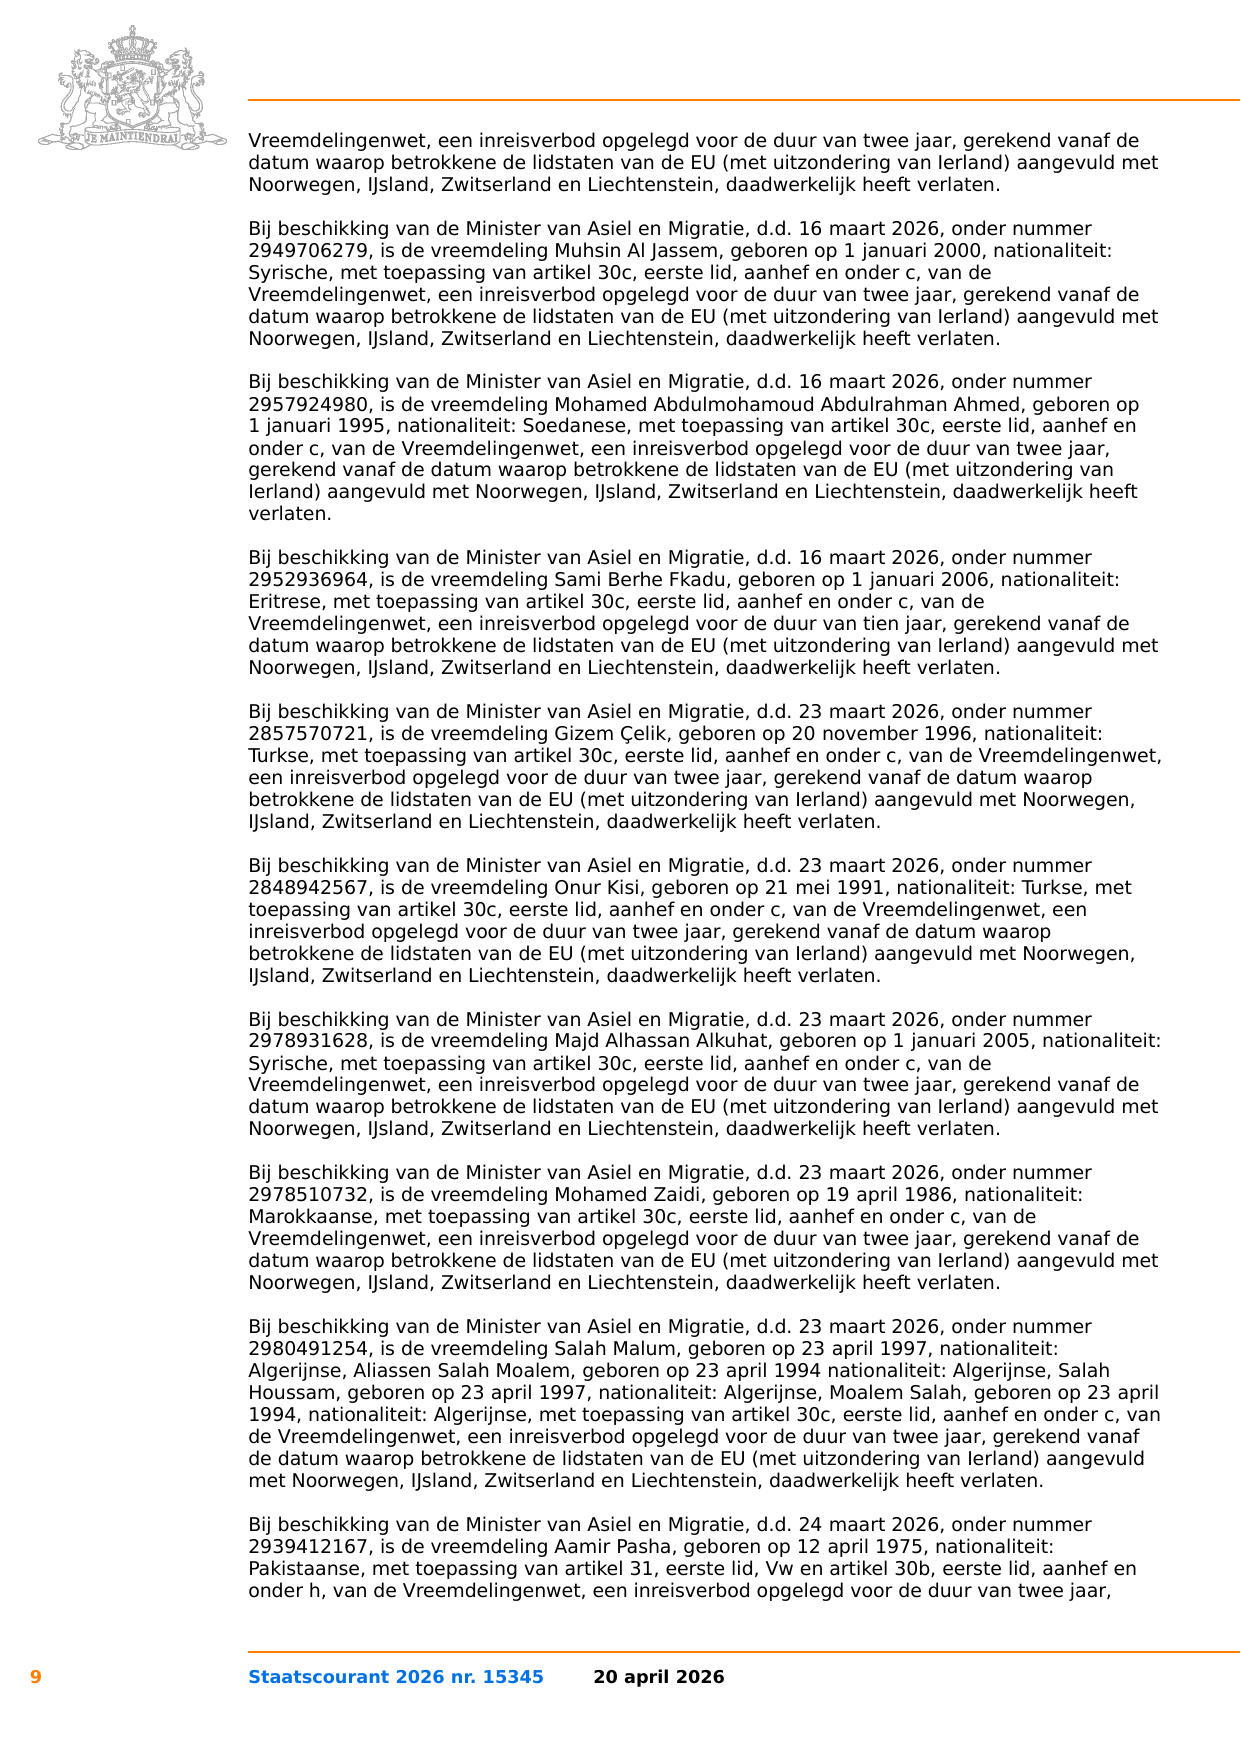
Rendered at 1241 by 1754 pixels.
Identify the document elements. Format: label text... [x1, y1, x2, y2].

text Bij beschikking van de Minister van Asiel en Migratie, d.d. 23 maart 2026, onder nummer 2978931628, is de vreemdeling Majd Alhassan Alkuhat, geboren op 1 januari 2005, nationaliteit: Syrische, met toepassing van artikel 30c, eerste lid, aanhef en onder c, van de Vreemdelingenwet, een inreisverbod opgelegd voor de duur van twee jaar, gerekend vanaf de datum waarop betrokkene de lidstaten van de EU (met uitzondering van Ierland) aangevuld met Noorwegen, IJsland, Zwitserland en Liechtenstein, daadwerkelijk heeft verlaten. [248, 1008, 1163, 1140]
text Bij beschikking van de Minister van Asiel en Migratie, d.d. 16 maart 2026, onder nummer 2949706279, is de vreemdeling Muhsin Al Jassem, geboren op 1 januari 2000, nationaliteit: Syrische, met toepassing van artikel 30c, eerste lid, aanhef en onder c, van de Vreemdelingenwet, een inreisverbod opgelegd voor de duur van twee jaar, gerekend vanaf de datum waarop betrokkene de lidstaten van de EU (met uitzondering van Ierland) aangevuld met Noorwegen, IJsland, Zwitserland en Liechtenstein, daadwerkelijk heeft verlaten. [248, 218, 1163, 349]
text Bij beschikking van de Minister van Asiel en Migratie, d.d. 23 maart 2026, onder nummer 2848942567, is de vreemdeling Onur Kisi, geboren op 21 mei 1991, nationaliteit: Turkse, met toepassing van artikel 30c, eerste lid, aanhef en onder c, van de Vreemdelingenwet, een inreisverbod opgelegd voor de duur van twee jaar, gerekend vanaf de datum waarop betrokkene de lidstaten van de EU (met uitzondering van Ierland) aangevuld met Noorwegen, IJsland, Zwitserland en Liechtenstein, daadwerkelijk heeft verlaten. [248, 855, 1163, 987]
picture [38, 25, 227, 150]
text Vreemdelingenwet, een inreisverbod opgelegd voor de duur van twee jaar, gerekend vanaf de datum waarop betrokkene de lidstaten van de EU (met uitzondering van Ierland) aangevuld met Noorwegen, IJsland, Zwitserland en Liechtenstein, daadwerkelijk heeft verlaten. [248, 130, 1163, 196]
text Bij beschikking van de Minister van Asiel en Migratie, d.d. 24 maart 2026, onder nummer 2939412167, is de vreemdeling Aamir Pasha, geboren op 12 april 1975, nationaliteit: Pakistaanse, met toepassing van artikel 31, eerste lid, Vw en artikel 30b, eerste lid, aanhef en onder h, van de Vreemdelingenwet, een inreisverbod opgelegd voor de duur van twee jaar, [248, 1514, 1163, 1602]
text Bij beschikking van de Minister van Asiel en Migratie, d.d. 23 maart 2026, onder nummer 2980491254, is de vreemdeling Salah Malum, geboren op 23 april 1997, nationaliteit: Algerijnse, Aliassen Salah Moalem, geboren op 23 april 1994 nationaliteit: Algerijnse, Salah Houssam, geboren op 23 april 1997, nationaliteit: Algerijnse, Moalem Salah, geboren op 23 april 1994, nationaliteit: Algerijnse, met toepassing van artikel 30c, eerste lid, aanhef en onder c, van de Vreemdelingenwet, een inreisverbod opgelegd voor de duur van twee jaar, gerekend vanaf de datum waarop betrokkene de lidstaten van de EU (met uitzondering van Ierland) aangevuld met Noorwegen, IJsland, Zwitserland en Liechtenstein, daadwerkelijk heeft verlaten. [248, 1316, 1163, 1492]
text Bij beschikking van de Minister van Asiel en Migratie, d.d. 16 maart 2026, onder nummer 2957924980, is de vreemdeling Mohamed Abdulmohamoud Abdulrahman Ahmed, geboren op 1 januari 1995, nationaliteit: Soedanese, met toepassing van artikel 30c, eerste lid, aanhef en onder c, van de Vreemdelingenwet, een inreisverbod opgelegd voor de duur van twee jaar, gerekend vanaf de datum waarop betrokkene de lidstaten van de EU (met uitzondering van Ierland) aangevuld met Noorwegen, IJsland, Zwitserland en Liechtenstein, daadwerkelijk heeft verlaten. [248, 371, 1163, 525]
text Bij beschikking van de Minister van Asiel en Migratie, d.d. 23 maart 2026, onder nummer 2978510732, is de vreemdeling Mohamed Zaidi, geboren op 19 april 1986, nationaliteit: Marokkaanse, met toepassing van artikel 30c, eerste lid, aanhef en onder c, van de Vreemdelingenwet, een inreisverbod opgelegd voor de duur van twee jaar, gerekend vanaf de datum waarop betrokkene de lidstaten van de EU (met uitzondering van Ierland) aangevuld met Noorwegen, IJsland, Zwitserland en Liechtenstein, daadwerkelijk heeft verlaten. [248, 1162, 1163, 1294]
text Bij beschikking van de Minister van Asiel en Migratie, d.d. 23 maart 2026, onder nummer 2857570721, is de vreemdeling Gizem Çelik, geboren op 20 november 1996, nationaliteit: Turkse, met toepassing van artikel 30c, eerste lid, aanhef en onder c, van de Vreemdelingenwet, een inreisverbod opgelegd voor de duur van twee jaar, gerekend vanaf de datum waarop betrokkene de lidstaten van de EU (met uitzondering van Ierland) aangevuld met Noorwegen, IJsland, Zwitserland en Liechtenstein, daadwerkelijk heeft verlaten. [248, 701, 1163, 833]
text Bij beschikking van de Minister van Asiel en Migratie, d.d. 16 maart 2026, onder nummer 2952936964, is de vreemdeling Sami Berhe Fkadu, geboren op 1 januari 2006, nationaliteit: Eritrese, met toepassing van artikel 30c, eerste lid, aanhef en onder c, van de Vreemdelingenwet, een inreisverbod opgelegd voor de duur van tien jaar, gerekend vanaf de datum waarop betrokkene de lidstaten van de EU (met uitzondering van Ierland) aangevuld met Noorwegen, IJsland, Zwitserland en Liechtenstein, daadwerkelijk heeft verlaten. [248, 547, 1163, 679]
